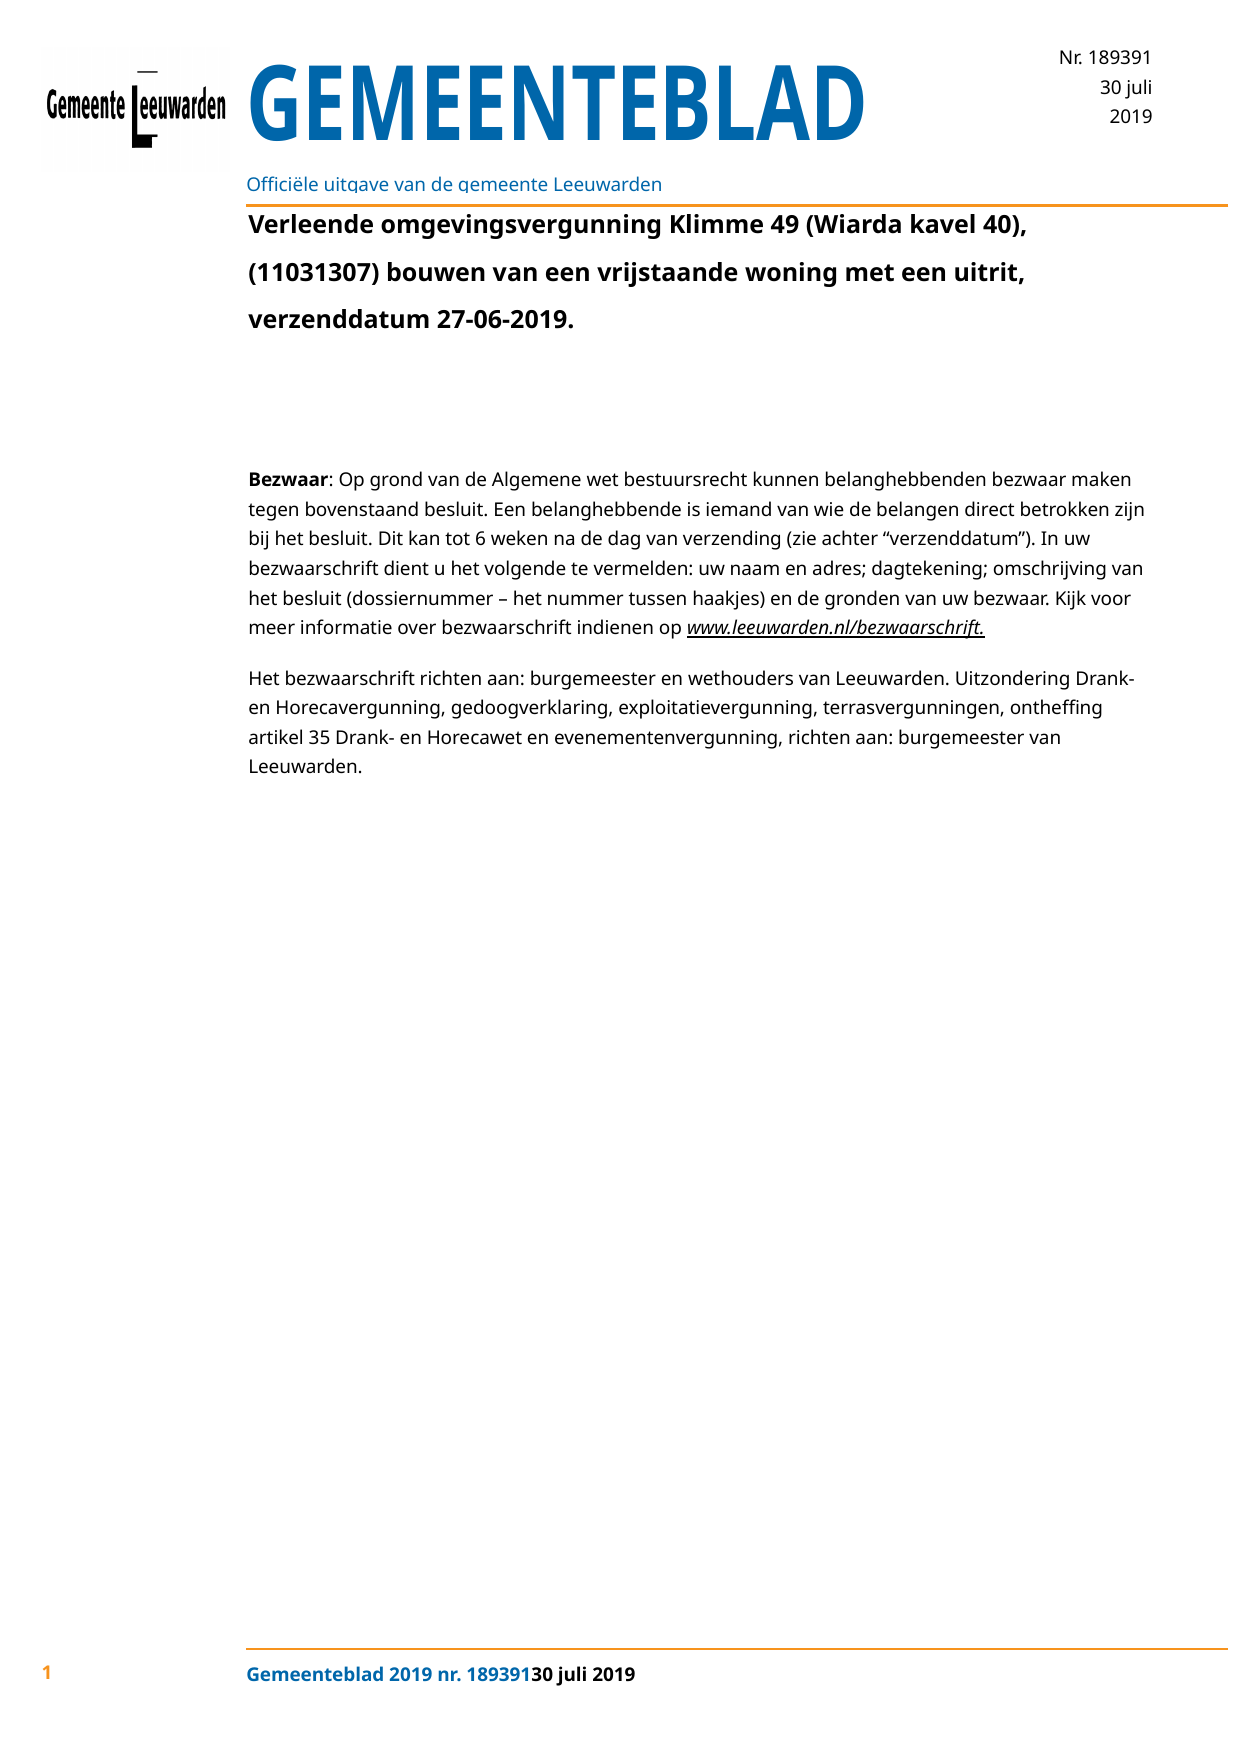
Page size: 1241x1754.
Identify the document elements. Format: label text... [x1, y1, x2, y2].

picture [41, 47, 231, 172]
text Verleende omgevingsvergunning Klimme 49 (Wiarda kavel 40), (11031307) bouwen van een vrijstaande woning met een uitrit, verzenddatum 27-06-2019. [248, 207, 1152, 336]
text Het bezwaarschrift richten aan: burgemeester en wethouders van Leeuwarden. Uitzondering Drank- en Horecavergunning, gedoogverklaring, exploitatievergunning, terrasvergunningen, ontheffing artikel 35 Drank- en Horecawet en evenementenvergunning, richten aan: burgemeester van Leeuwarden. [248, 665, 1152, 779]
text Bezwaar: Op grond van de Algemene wet bestuursrecht kunnen belanghebbenden bezwaar maken tegen bovenstaand besluit. Een belanghebbende is iemand van wie de belangen direct betrokken zijn bij het besluit. Dit kan tot 6 weken na de dag van verzending (zie achter “verzenddatum”). In uw bezwaarschrift dient u het volgende te vermelden: uw naam en adres; dagtekening; omschrijving van het besluit (dossiernummer – het nummer tussen haakjes) en de gronden van uw bezwaar. Kijk voor meer informatie over bezwaarschrift indienen op www.leeuwarden.nl/bezwaarschrift. [248, 466, 1152, 640]
